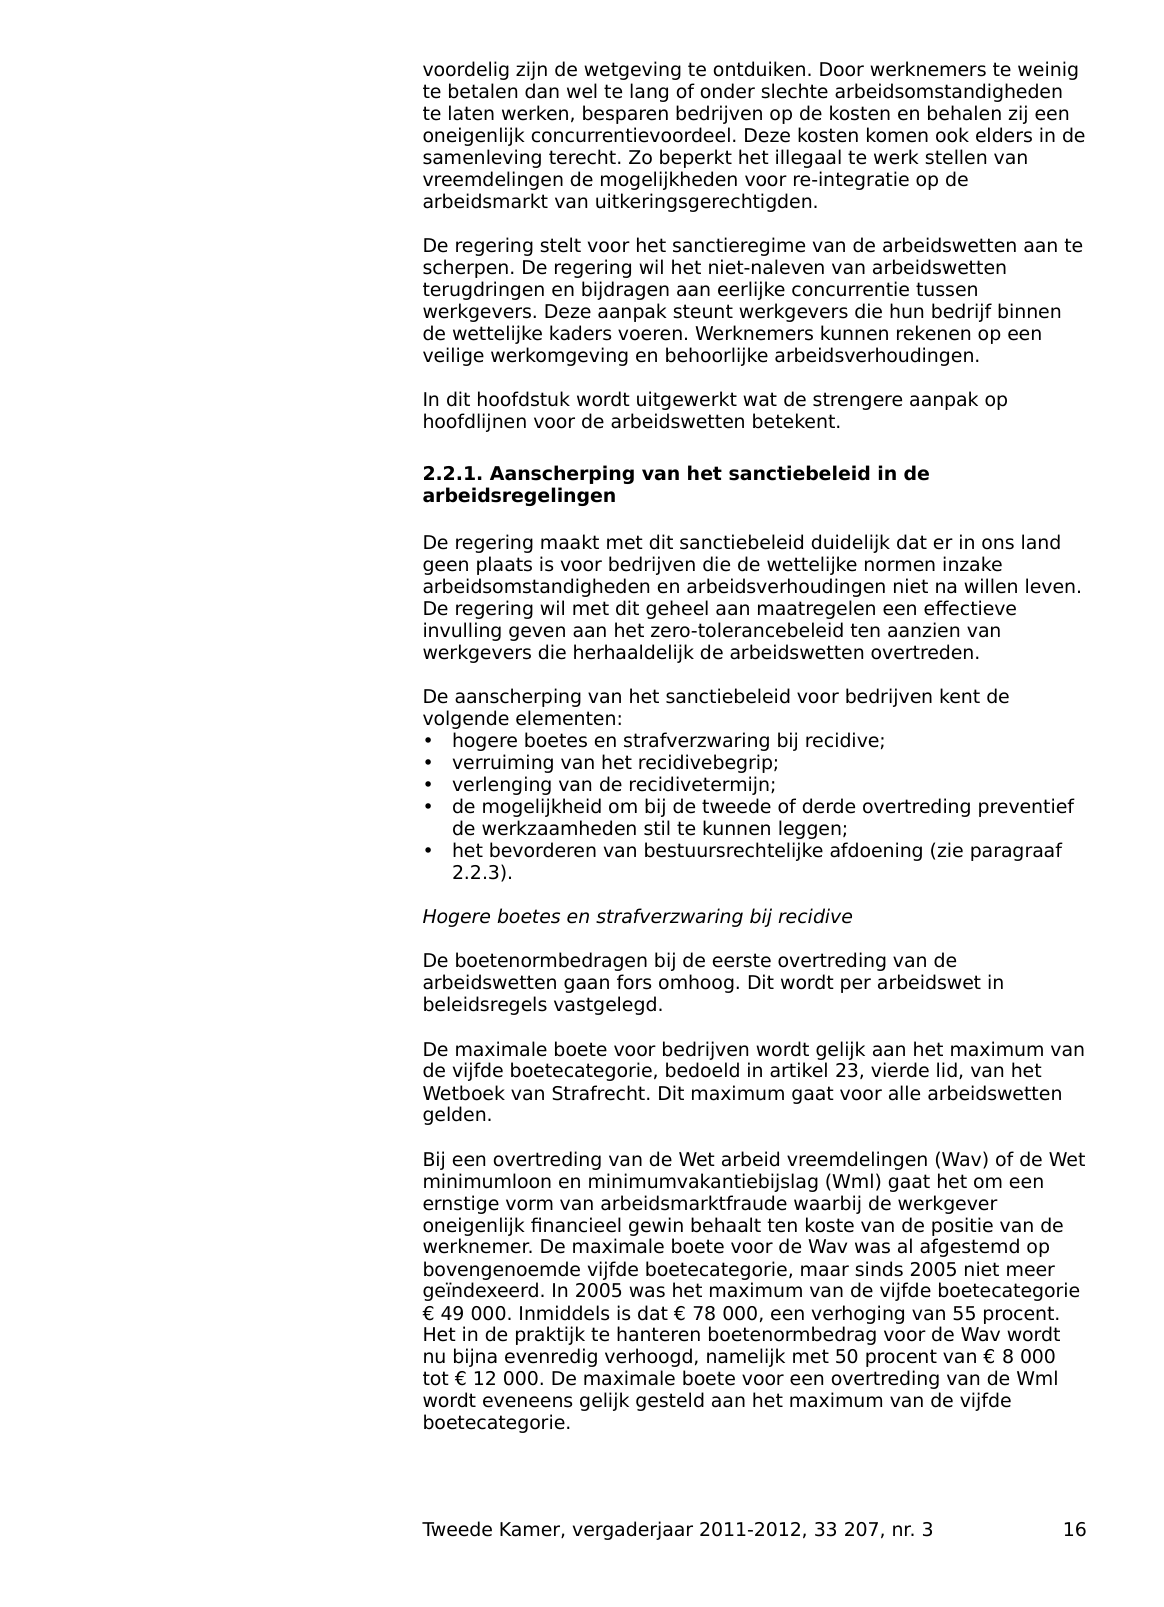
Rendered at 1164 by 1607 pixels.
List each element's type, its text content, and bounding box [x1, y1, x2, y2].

text voordelig zijn de wetgeving te ontduiken. Door werknemers te weinig te betalen dan wel te lang of onder slechte arbeidsomstandigheden te laten werken, besparen bedrijven op de kosten en behalen zij een oneigenlijk concurrentievoordeel. Deze kosten komen ook elders in de samenleving terecht. Zo beperkt het illegaal te werk stellen van vreemdelingen de mogelijkheden voor re-integratie op de arbeidsmarkt van uitkeringsgerechtigden. [422, 59, 1087, 213]
text De regering stelt voor het sanctieregime van de arbeidswetten aan te scherpen. De regering wil het niet-naleven van arbeidswetten terugdringen en bijdragen aan eerlijke concurrentie tussen werkgevers. Deze aanpak steunt werkgevers die hun bedrijf binnen de wettelijke kaders voeren. Werknemers kunnen rekenen op een veilige werkomgeving en behoorlijke arbeidsverhoudingen. [422, 235, 1087, 367]
text De maximale boete voor bedrijven wordt gelijk aan het maximum van de vijfde boetecategorie, bedoeld in artikel 23, vierde lid, van het Wetboek van Strafrecht. Dit maximum gaat voor alle arbeidswetten gelden. [422, 1038, 1087, 1126]
subtitle Hogere boetes en strafverzwaring bij recidive [422, 906, 1087, 928]
text • verruiming van het recidivebegrip; [422, 752, 1087, 774]
text Bij een overtreding van de Wet arbeid vreemdelingen (Wav) of de Wet minimumloon en minimumvakantiebijslag (Wml) gaat het om een ernstige vorm van arbeidsmarktfraude waarbij de werkgever oneigenlijk financieel gewin behaalt ten koste van de positie van de werknemer. De maximale boete voor de Wav was al afgestemd op bovengenoemde vijfde boetecategorie, maar sinds 2005 niet meer geïndexeerd. In 2005 was het maximum van de vijfde boetecategorie € 49 000. Inmiddels is dat € 78 000, een verhoging van 55 procent. Het in de praktijk te hanteren boetenormbedrag voor de Wav wordt nu bijna evenredig verhoogd, namelijk met 50 procent van € 8 000 tot € 12 000. De maximale boete voor een overtreding van de Wml wordt eveneens gelijk gesteld aan het maximum van de vijfde boetecategorie. [422, 1148, 1087, 1434]
text De regering maakt met dit sanctiebeleid duidelijk dat er in ons land geen plaats is voor bedrijven die de wettelijke normen inzake arbeidsomstandigheden en arbeidsverhoudingen niet na willen leven. De regering wil met dit geheel aan maatregelen een effectieve invulling geven aan het zero-tolerancebeleid ten aanzien van werkgevers die herhaaldelijk de arbeidswetten overtreden. [422, 532, 1087, 664]
text • hogere boetes en strafverzwaring bij recidive; [422, 730, 1087, 752]
text De boetenormbedragen bij de eerste overtreding van de arbeidswetten gaan fors omhoog. Dit wordt per arbeidswet in beleidsregels vastgelegd. [422, 950, 1087, 1016]
text De aanscherping van het sanctiebeleid voor bedrijven kent de volgende elementen: [422, 686, 1087, 730]
text • het bevorderen van bestuursrechtelijke afdoening (zie paragraaf 2.2.3). [422, 840, 1087, 884]
text In dit hoofdstuk wordt uitgewerkt wat de strengere aanpak op hoofdlijnen voor de arbeidswetten betekent. [422, 389, 1087, 433]
text • verlenging van de recidivetermijn; [422, 774, 1087, 796]
subtitle 2.2.1. Aanscherping van het sanctiebeleid in de arbeidsregelingen [422, 463, 1087, 507]
text • de mogelijkheid om bij de tweede of derde overtreding preventief de werkzaamheden stil te kunnen leggen; [422, 796, 1087, 840]
